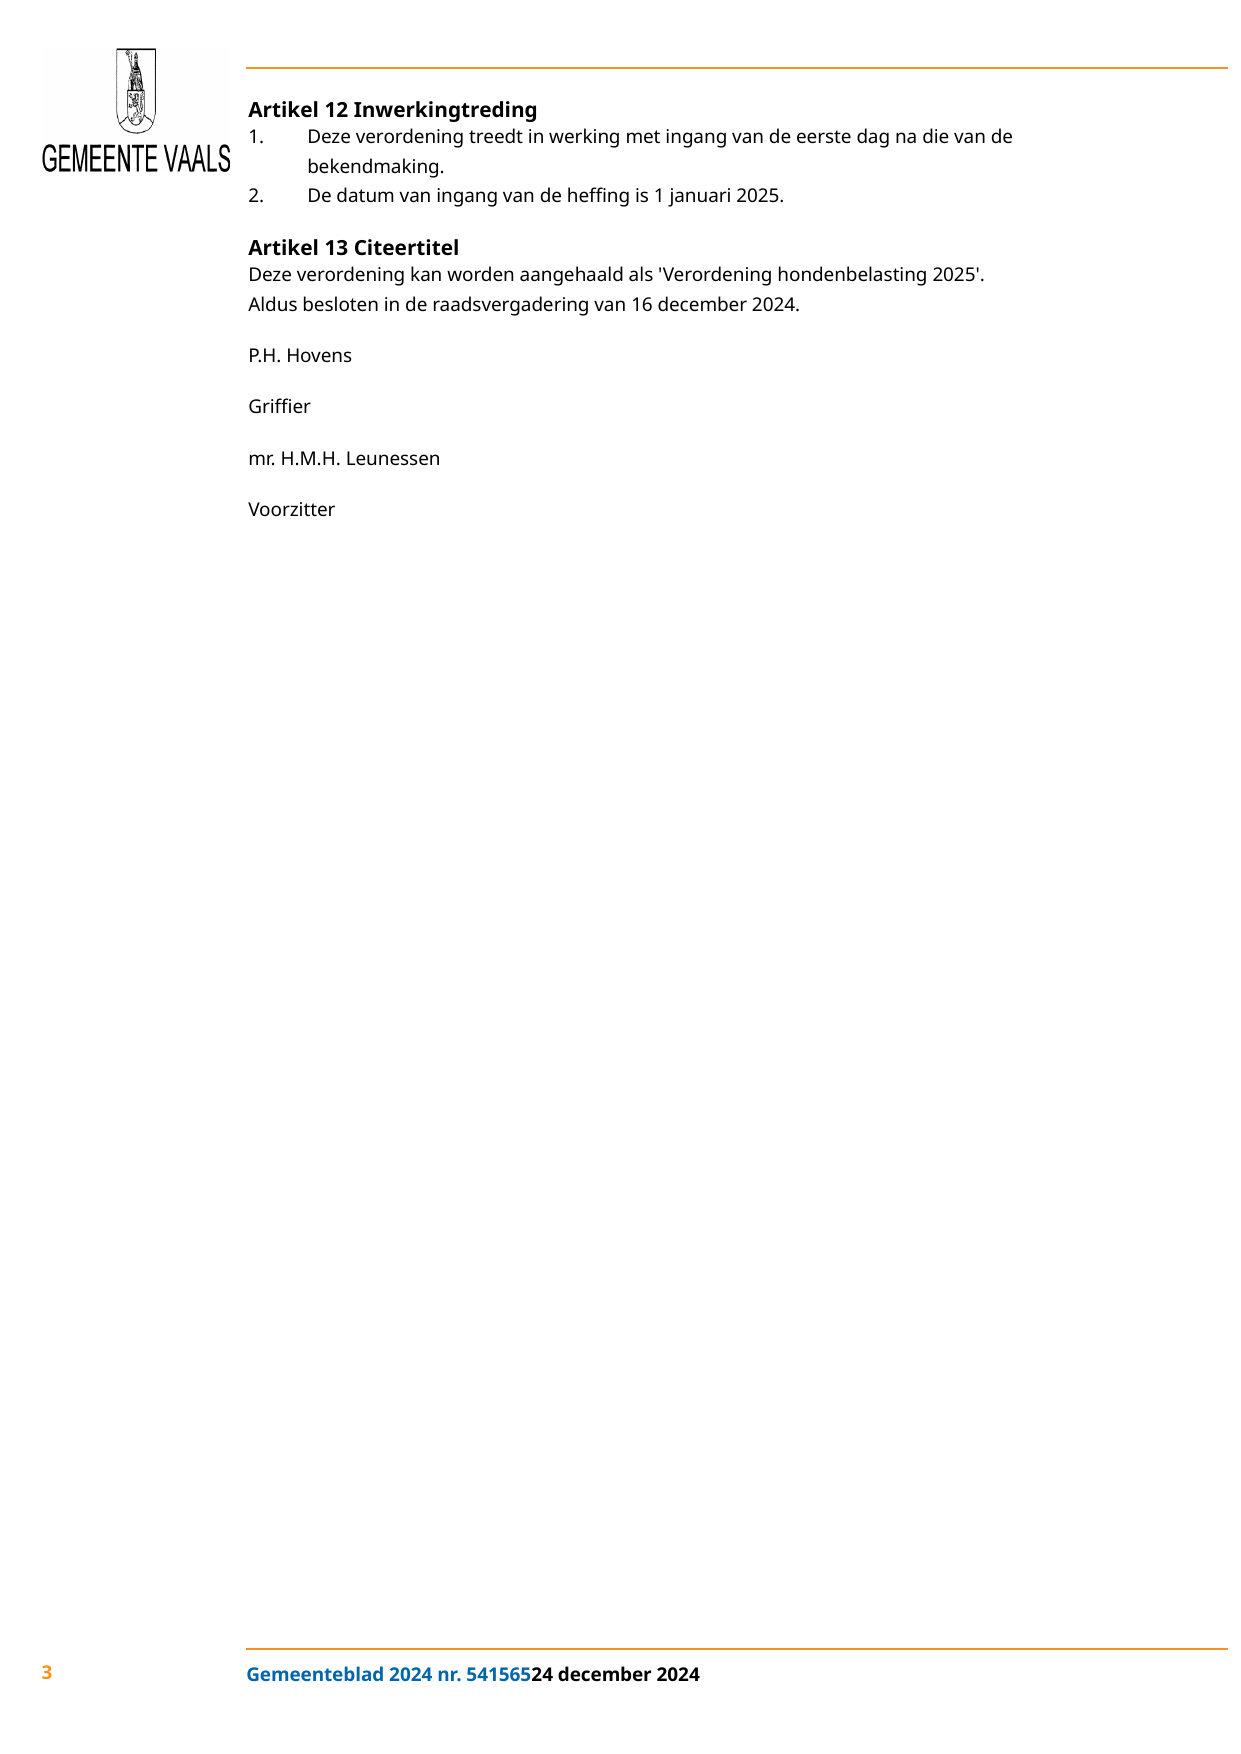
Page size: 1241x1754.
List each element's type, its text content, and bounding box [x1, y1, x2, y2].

text Artikel 12 Inwerkingtreding [248, 95, 1152, 123]
list De datum van ingang van de heffing is 1 januari 2025. [248, 182, 1152, 208]
text Deze verordening kan worden aangehaald als 'Verordening hondenbelasting 2025'. [248, 261, 1152, 287]
text P.H. Hovens [248, 342, 1152, 368]
list Deze verordening treedt in werking met ingang van de eerste dag na die van de bekendmaking. [248, 123, 1152, 178]
text mr. H.M.H. Leunessen [248, 445, 1152, 471]
text Artikel 13 Citeertitel [248, 233, 1152, 261]
text Voorzitter [248, 497, 1152, 522]
picture [41, 47, 231, 172]
text Griffier [248, 394, 1152, 419]
text Aldus besloten in de raadsvergadering van 16 december 2024. [248, 291, 1152, 317]
